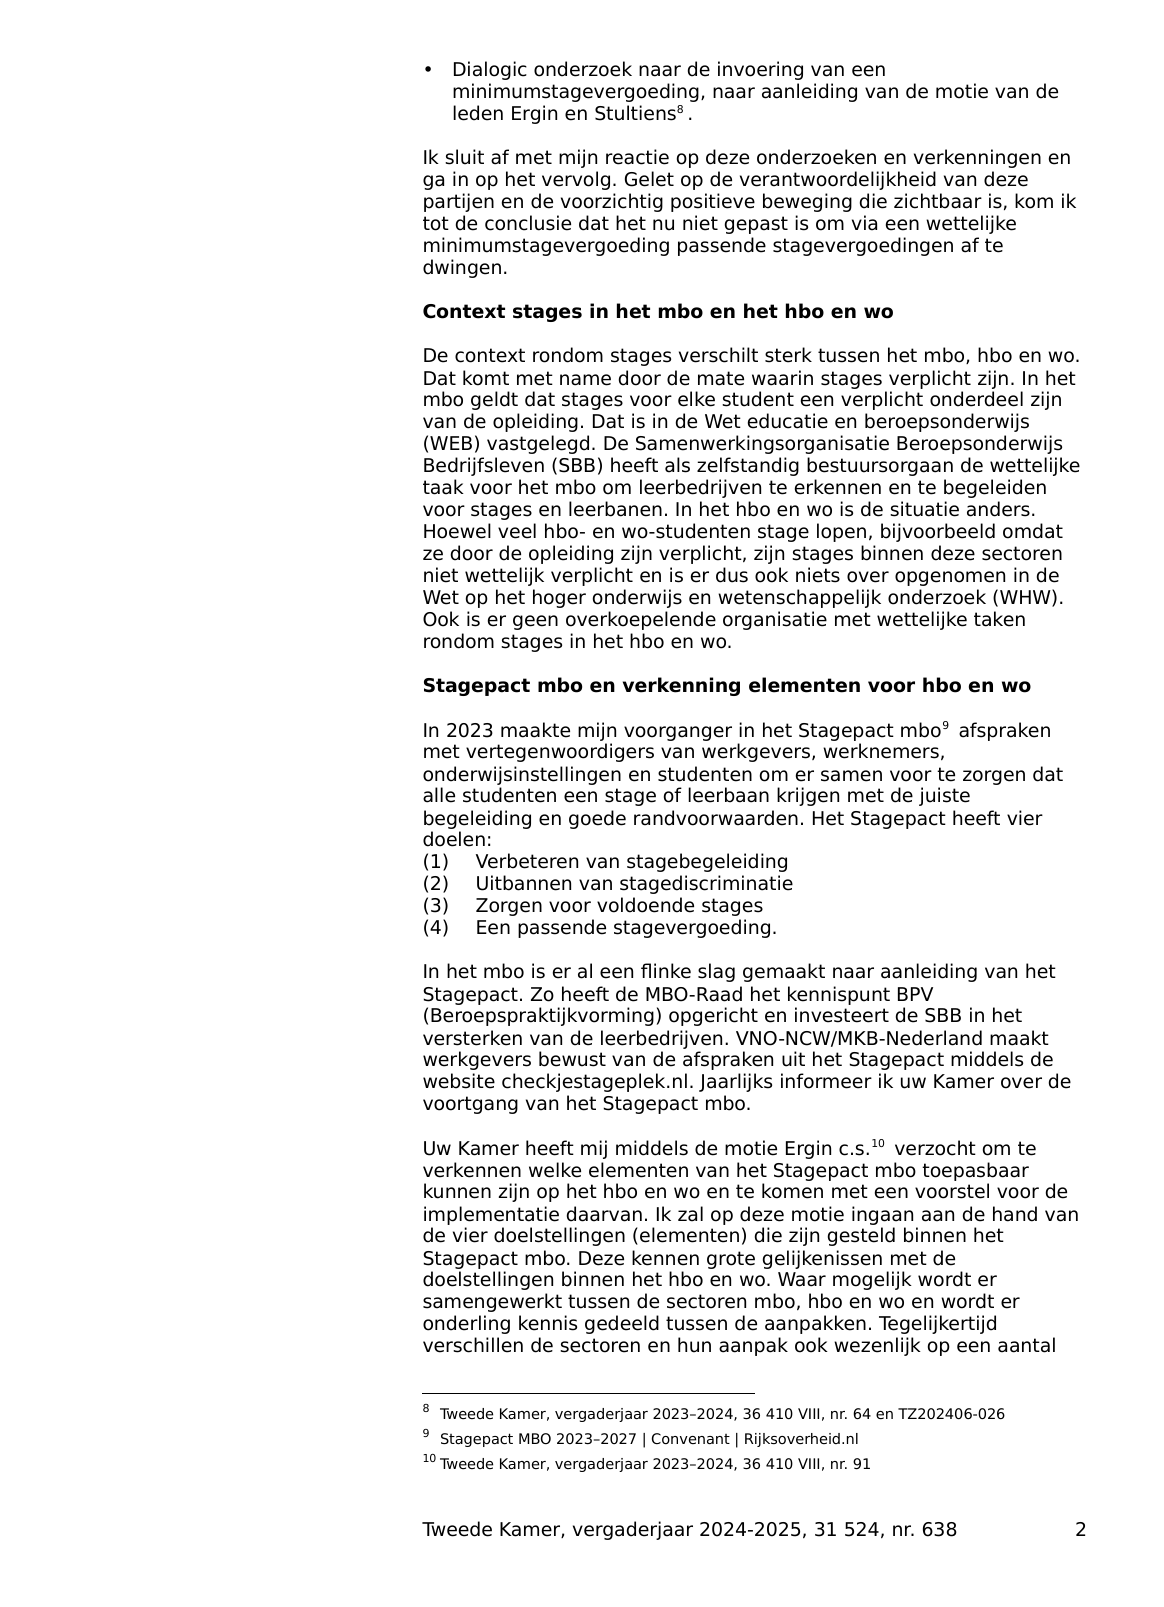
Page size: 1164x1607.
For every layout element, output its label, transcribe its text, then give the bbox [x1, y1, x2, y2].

text Tweede Kamer, vergaderjaar 2023–2024, 36 410 VIII, nr. 64 en TZ202406-026 [422, 1402, 1087, 1424]
text (2) Uitbannen van stagediscriminatie [422, 873, 1087, 895]
text (3) Zorgen voor voldoende stages [422, 895, 1087, 917]
subtitle Context stages in het mbo en het hbo en wo [422, 301, 1087, 323]
text Uw Kamer heeft mij middels de motie Ergin c.s. verzocht om te verkennen welke elementen van het Stagepact mbo toepasbaar kunnen zijn op het hbo en wo en te komen met een voorstel voor de implementatie daarvan. Ik zal op deze motie ingaan aan de hand van de vier doelstellingen (elementen) die zijn gesteld binnen het Stagepact mbo. Deze kennen grote gelijkenissen met de doelstellingen binnen het hbo en wo. Waar mogelijk wordt er samengewerkt tussen de sectoren mbo, hbo en wo en wordt er onderling kennis gedeeld tussen de aanpakken. Tegelijkertijd verschillen de sectoren en hun aanpak ook wezenlijk op een aantal [422, 1137, 1087, 1357]
text Ik sluit af met mijn reactie op deze onderzoeken en verkenningen en ga in op het vervolg. Gelet op de verantwoordelijkheid van deze partijen en de voorzichtig positieve beweging die zichtbaar is, kom ik tot de conclusie dat het nu niet gepast is om via een wettelijke minimumstagevergoeding passende stagevergoedingen af te dwingen. [422, 147, 1087, 279]
text (4) Een passende stagevergoeding. [422, 917, 1087, 939]
text Stagepact MBO 2023–2027 | Convenant | Rijksoverheid.nl [422, 1427, 1087, 1449]
text • Dialogic onderzoek naar de invoering van een minimumstagevergoeding, naar aanleiding van de motie van de leden Ergin en Stultiens. [422, 59, 1087, 125]
text (1) Verbeteren van stagebegeleiding [422, 851, 1087, 873]
text In 2023 maakte mijn voorganger in het Stagepact mbo afspraken met vertegenwoordigers van werkgevers, werknemers, onderwijsinstellingen en studenten om er samen voor te zorgen dat alle studenten een stage of leerbaan krijgen met de juiste begeleiding en goede randvoorwaarden. Het Stagepact heeft vier doelen: [422, 719, 1087, 851]
text De context rondom stages verschilt sterk tussen het mbo, hbo en wo. Dat komt met name door de mate waarin stages verplicht zijn. In het mbo geldt dat stages voor elke student een verplicht onderdeel zijn van de opleiding. Dat is in de Wet educatie en beroepsonderwijs (WEB) vastgelegd. De Samenwerkingsorganisatie Beroepsonderwijs Bedrijfsleven (SBB) heeft als zelfstandig bestuursorgaan de wettelijke taak voor het mbo om leerbedrijven te erkennen en te begeleiden voor stages en leerbanen. In het hbo en wo is de situatie anders. Hoewel veel hbo- en wo-studenten stage lopen, bijvoorbeeld omdat ze door de opleiding zijn verplicht, zijn stages binnen deze sectoren niet wettelijk verplicht en is er dus ook niets over opgenomen in de Wet op het hoger onderwijs en wetenschappelijk onderzoek (WHW). Ook is er geen overkoepelende organisatie met wettelijke taken rondom stages in het hbo en wo. [422, 345, 1087, 653]
text In het mbo is er al een flinke slag gemaakt naar aanleiding van het Stagepact. Zo heeft de MBO-Raad het kennispunt BPV (Beroepspraktijkvorming) opgericht en investeert de SBB in het versterken van de leerbedrijven. VNO-NCW/MKB-Nederland maakt werkgevers bewust van de afspraken uit het Stagepact middels de website checkjestageplek.nl. Jaarlijks informeer ik uw Kamer over de voortgang van het Stagepact mbo. [422, 961, 1087, 1115]
subtitle Stagepact mbo en verkenning elementen voor hbo en wo [422, 675, 1087, 697]
text Tweede Kamer, vergaderjaar 2023–2024, 36 410 VIII, nr. 91 [422, 1452, 1087, 1474]
